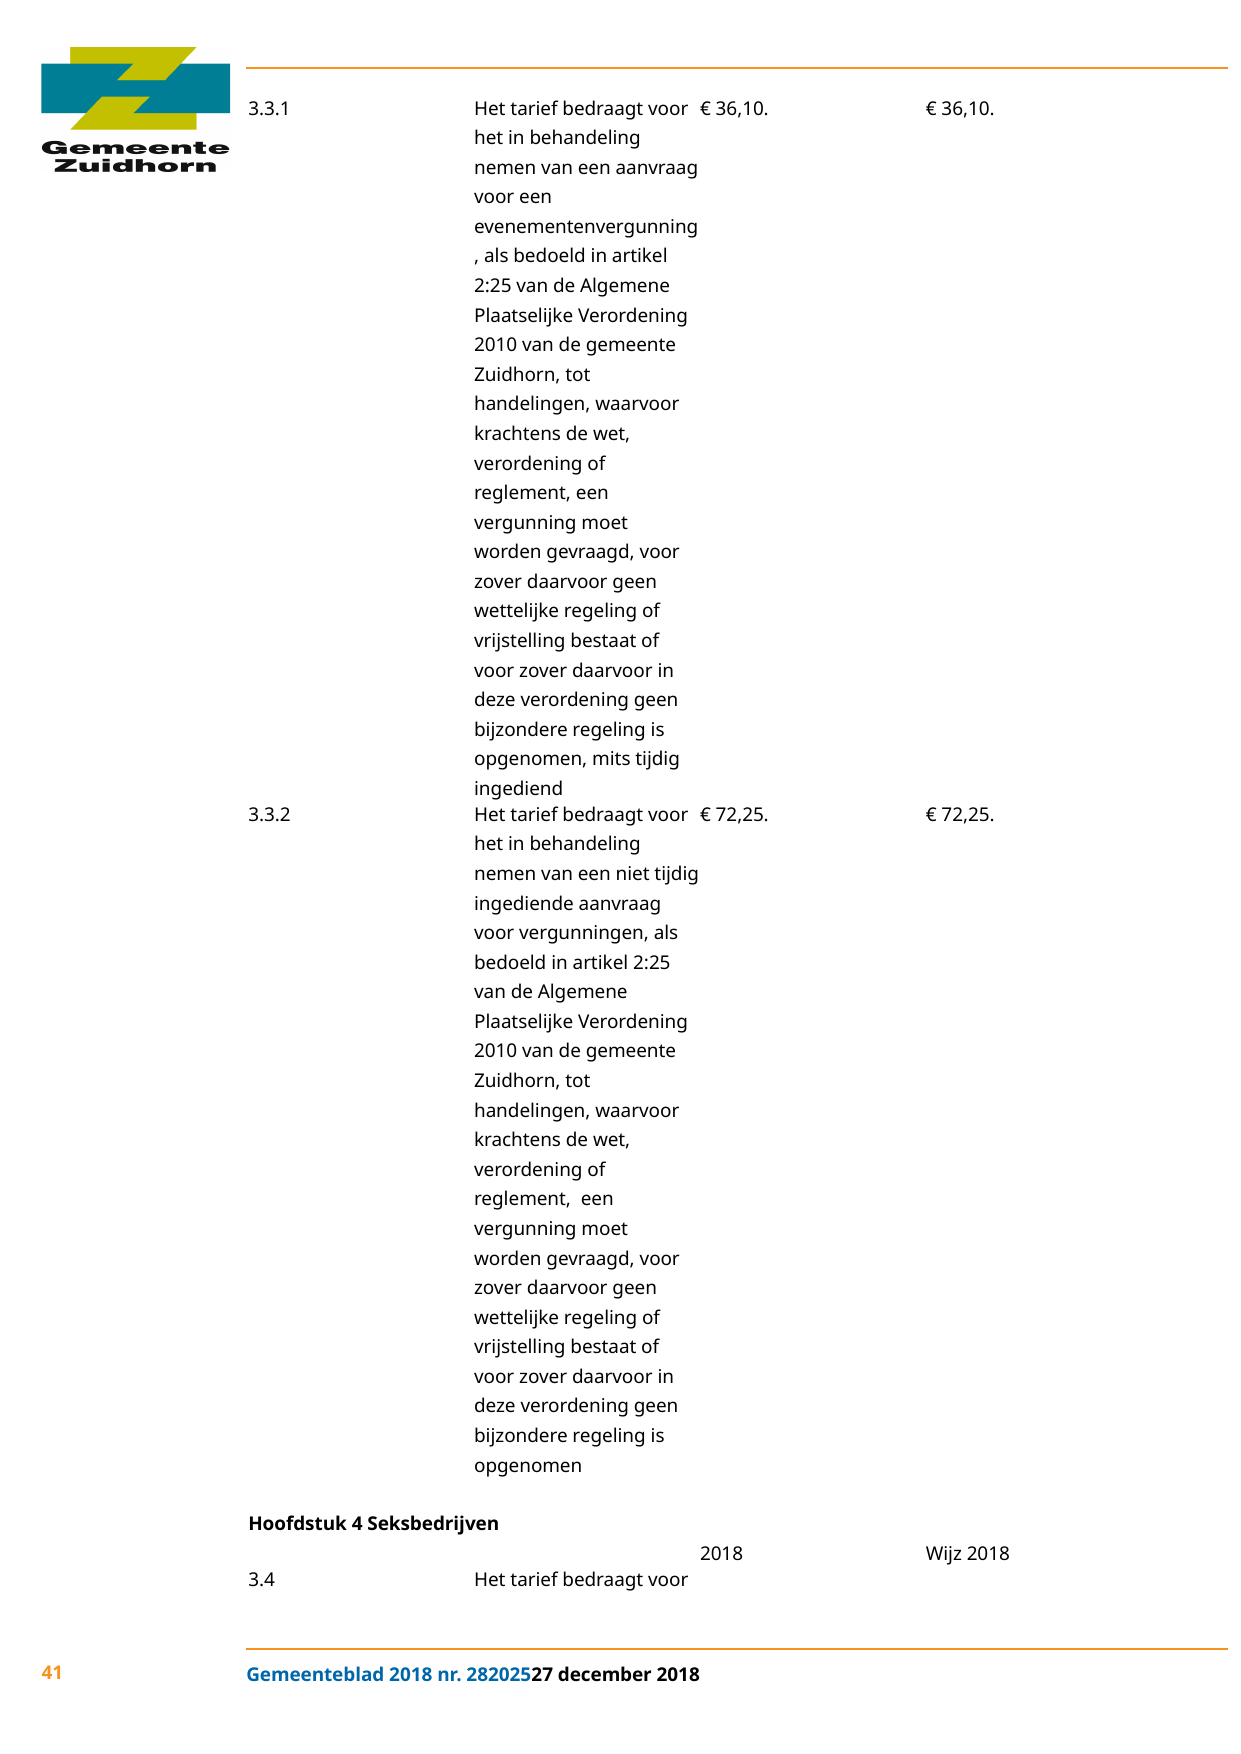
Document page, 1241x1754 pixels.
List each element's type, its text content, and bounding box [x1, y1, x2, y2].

table_cell 3.3.2 [248, 801, 474, 1477]
table_header [474, 1540, 700, 1566]
table_cell € 36,10. [926, 95, 1152, 801]
table_cell € 72,25. [700, 801, 926, 1477]
table_header Wijz 2018 [926, 1540, 1152, 1566]
table_cell [700, 1566, 926, 1591]
table_cell 3.3.1 [248, 95, 474, 801]
table_cell € 36,10. [700, 95, 926, 801]
table_cell € 72,25. [926, 801, 1152, 1477]
table_header 2018 [700, 1540, 926, 1566]
table_cell Het tarief bedraagt voor [474, 1566, 700, 1591]
table_cell [926, 1566, 1152, 1591]
picture [41, 47, 231, 172]
text Hoofdstuk 4 Seksbedrijven [248, 1510, 1152, 1536]
table_cell Het tarief bedraagt voor het in behandeling nemen van een aanvraag voor een evenementenvergunning, als bedoeld in artikel 2:25 van de Algemene Plaatselijke Verordening 2010 van de gemeente Zuidhorn, tot handelingen, waarvoor krachtens de wet, verordening of reglement, een vergunning moet worden gevraagd, voor zover daarvoor geen wettelijke regeling of vrijstelling bestaat of voor zover daarvoor in deze verordening geen bijzondere regeling is opgenomen, mits tijdig ingediend [474, 95, 700, 801]
table_header [248, 1540, 474, 1566]
table_cell 3.4 [248, 1566, 474, 1591]
table_cell Het tarief bedraagt voor het in behandeling nemen van een niet tijdig ingediende aanvraag voor vergunningen, als bedoeld in artikel 2:25 van de Algemene Plaatselijke Verordening 2010 van de gemeente Zuidhorn, tot handelingen, waarvoor krachtens de wet, verordening of reglement, een vergunning moet worden gevraagd, voor zover daarvoor geen wettelijke regeling of vrijstelling bestaat of voor zover daarvoor in deze verordening geen bijzondere regeling is opgenomen [474, 801, 700, 1477]
